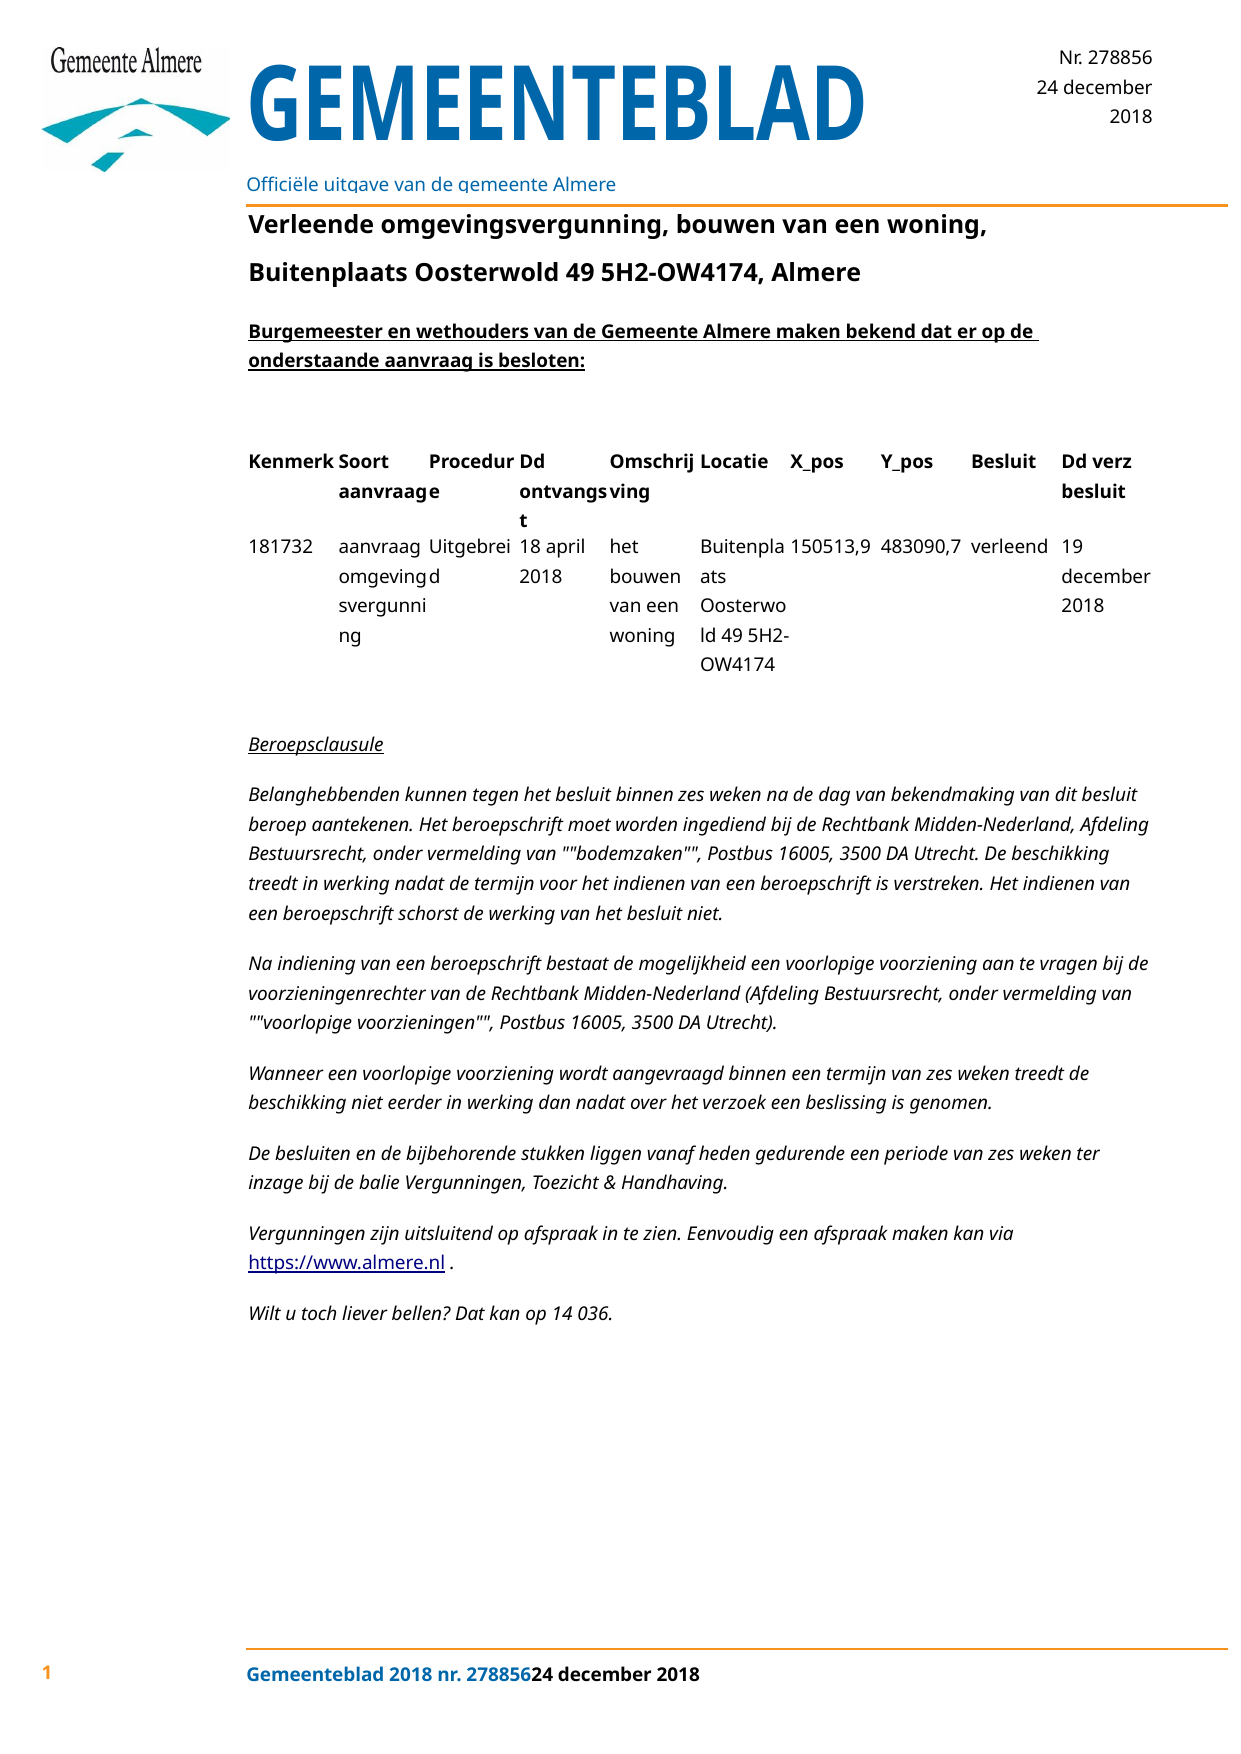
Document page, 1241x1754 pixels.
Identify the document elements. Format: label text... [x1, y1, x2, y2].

text De besluiten en de bijbehorende stukken liggen vanaf heden gedurende een periode van zes weken ter inzage bij de balie Vergunningen, Toezicht & Handhaving. [248, 1140, 1152, 1195]
table_header X_pos [790, 449, 881, 533]
text Belanghebbenden kunnen tegen het besluit binnen zes weken na de dag van bekendmaking van dit besluit beroep aantekenen. Het beroepschrift moet worden ingediend bij de Rechtbank Midden-Nederland, Afdeling Bestuursrecht, onder vermelding van ""bodemzaken"", Postbus 16005, 3500 DA Utrecht. De beschikking treedt in werking nadat de termijn voor het indienen van een beroepschrift is verstreken. Het indienen van een beroepschrift schorst de werking van het besluit niet. [248, 781, 1152, 926]
text Beroepsclausule [248, 731, 1152, 757]
table_cell aanvraag omgevingsvergunning [338, 533, 429, 677]
table_header Dd ontvangst [519, 449, 609, 533]
table_cell het bouwen van een woning [609, 533, 700, 677]
text Verleende omgevingsvergunning, bouwen van een woning, Buitenplaats Oosterwold 49 5H2-OW4174, Almere [248, 207, 1152, 288]
table_header Soort aanvraag [338, 449, 429, 533]
table_header Besluit [971, 449, 1061, 533]
table_header Procedure [429, 449, 519, 533]
table_cell 181732 [248, 533, 338, 677]
table_cell 19 december 2018 [1061, 533, 1152, 677]
text Wilt u toch liever bellen? Dat kan op 14 036. [248, 1300, 1152, 1326]
table_cell Buitenplaats Oosterwold 49 5H2-OW4174 [700, 533, 790, 677]
table_cell 150513,9 [790, 533, 881, 677]
text Wanneer een voorlopige voorziening wordt aangevraagd binnen een termijn van zes weken treedt de beschikking niet eerder in werking dan nadat over het verzoek een beslissing is genomen. [248, 1060, 1152, 1115]
table_cell 483090,7 [881, 533, 971, 677]
table_header Y_pos [881, 449, 971, 533]
table_header Dd verz besluit [1061, 449, 1152, 533]
table_cell verleend [971, 533, 1061, 677]
table_cell Uitgebreid [429, 533, 519, 677]
text Vergunningen zijn uitsluitend op afspraak in te zien. Eenvoudig een afspraak maken kan via https://www.almere.nl . [248, 1220, 1152, 1275]
table_header Omschrijving [609, 449, 700, 533]
picture [41, 47, 231, 172]
text Na indiening van een beroepschrift bestaat de mogelijkheid een voorlopige voorziening aan te vragen bij de voorzieningenrechter van de Rechtbank Midden-Nederland (Afdeling Bestuursrecht, onder vermelding van ""voorlopige voorzieningen"", Postbus 16005, 3500 DA Utrecht). [248, 950, 1152, 1035]
table_cell 18 april 2018 [519, 533, 609, 677]
text Burgemeester en wethouders van de Gemeente Almere maken bekend dat er op de onderstaande aanvraag is besloten: [248, 318, 1152, 373]
table_header Kenmerk [248, 449, 338, 533]
table_header Locatie [700, 449, 790, 533]
